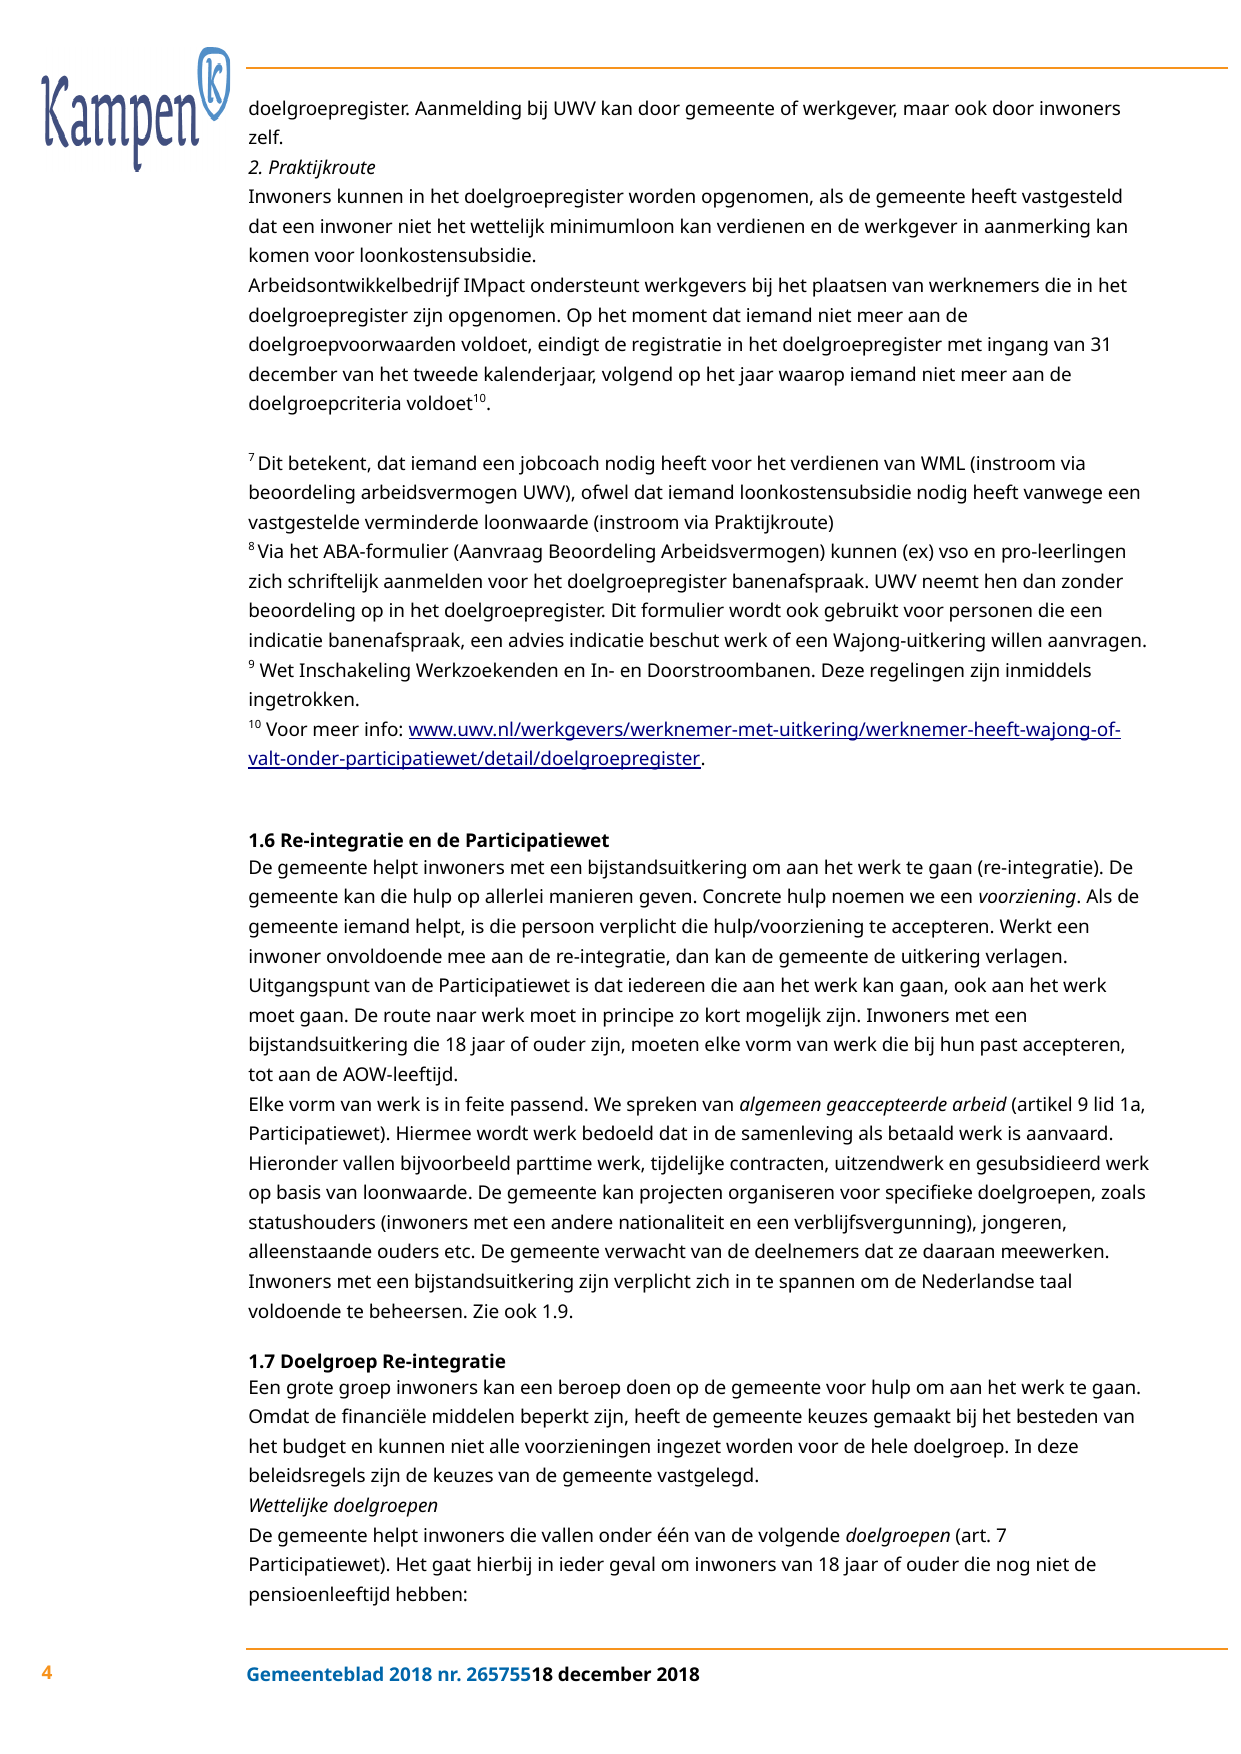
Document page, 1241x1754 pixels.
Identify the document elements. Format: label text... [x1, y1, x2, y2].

text Arbeidsontwikkelbedrijf IMpact ondersteunt werkgevers bij het plaatsen van werknemers die in het doelgroepregister zijn opgenomen. Op het moment dat iemand niet meer aan de doelgroepvoorwaarden voldoet, eindigt de registratie in het doelgroepregister met ingang van 31 december van het tweede kalenderjaar, volgend op het jaar waarop iemand niet meer aan de doelgroepcriteria voldoet10. [248, 272, 1152, 416]
text De gemeente helpt inwoners met een bijstandsuitkering om aan het werk te gaan (re-integratie). De gemeente kan die hulp op allerlei manieren geven. Concrete hulp noemen we een voorziening. Als de gemeente iemand helpt, is die persoon verplicht die hulp/voorziening te accepteren. Werkt een inwoner onvoldoende mee aan de re-integratie, dan kan de gemeente de uitkering verlagen. [248, 854, 1152, 968]
text Wettelijke doelgroepen [248, 1492, 1152, 1518]
text 1.6 Re-integratie en de Participatiewet [248, 826, 1152, 854]
text 10 Voor meer info: www.uwv.nl/werkgevers/werknemer-met-uitkering/werknemer-heeft-wajong-of-valt-onder-participatiewet/detail/doelgroepregister. [248, 716, 1152, 771]
text 8 Via het ABA-formulier (Aanvraag Beoordeling Arbeidsvermogen) kunnen (ex) vso en pro-leerlingen zich schriftelijk aanmelden voor het doelgroepregister banenafspraak. UWV neemt hen dan zonder beoordeling op in het doelgroepregister. Dit formulier wordt ook gebruikt voor personen die een indicatie banenafspraak, een advies indicatie beschut werk of een Wajong-uitkering willen aanvragen. [248, 538, 1152, 653]
text Elke vorm van werk is in feite passend. We spreken van algemeen geaccepteerde arbeid (artikel 9 lid 1a, Participatiewet). Hiermee wordt werk bedoeld dat in de samenleving als betaald werk is aanvaard. Hieronder vallen bijvoorbeeld parttime werk, tijdelijke contracten, uitzendwerk en gesubsidieerd werk op basis van loonwaarde. De gemeente kan projecten organiseren voor specifieke doelgroepen, zoals statushouders (inwoners met een andere nationaliteit en een verblijfsvergunning), jongeren, alleenstaande ouders etc. De gemeente verwacht van de deelnemers dat ze daaraan meewerken. [248, 1091, 1152, 1264]
text De gemeente helpt inwoners die vallen onder één van de volgende doelgroepen (art. 7 Participatiewet). Het gaat hierbij in ieder geval om inwoners van 18 jaar of ouder die nog niet de pensioenleeftijd hebben: [248, 1522, 1152, 1607]
text Inwoners kunnen in het doelgroepregister worden opgenomen, als de gemeente heeft vastgesteld dat een inwoner niet het wettelijk minimumloon kan verdienen en de werkgever in aanmerking kan komen voor loonkostensubsidie. [248, 183, 1152, 268]
picture [41, 47, 231, 172]
text Een grote groep inwoners kan een beroep doen op de gemeente voor hulp om aan het werk te gaan. Omdat de financiële middelen beperkt zijn, heeft de gemeente keuzes gemaakt bij het besteden van het budget en kunnen niet alle voorzieningen ingezet worden voor de hele doelgroep. In deze beleidsregels zijn de keuzes van de gemeente vastgelegd. [248, 1374, 1152, 1488]
text 9 Wet Inschakeling Werkzoekenden en In- en Doorstroombanen. Deze regelingen zijn inmiddels ingetrokken. [248, 657, 1152, 712]
text 1.7 Doelgroep Re-integratie [248, 1348, 1152, 1374]
text Uitgangspunt van de Participatiewet is dat iedereen die aan het werk kan gaan, ook aan het werk moet gaan. De route naar werk moet in principe zo kort mogelijk zijn. Inwoners met een bijstandsuitkering die 18 jaar of ouder zijn, moeten elke vorm van werk die bij hun past accepteren, tot aan de AOW-leeftijd. [248, 972, 1152, 1087]
text 7 Dit betekent, dat iemand een jobcoach nodig heeft voor het verdienen van WML (instroom via beoordeling arbeidsvermogen UWV), ofwel dat iemand loonkostensubsidie nodig heeft vanwege een vastgestelde verminderde loonwaarde (instroom via Praktijkroute) [248, 450, 1152, 535]
text Inwoners met een bijstandsuitkering zijn verplicht zich in te spannen om de Nederlandse taal voldoende te beheersen. Zie ook 1.9. [248, 1268, 1152, 1323]
text doelgroepregister. Aanmelding bij UWV kan door gemeente of werkgever, maar ook door inwoners zelf. [248, 95, 1152, 150]
text 2. Praktijkroute [248, 154, 1152, 180]
